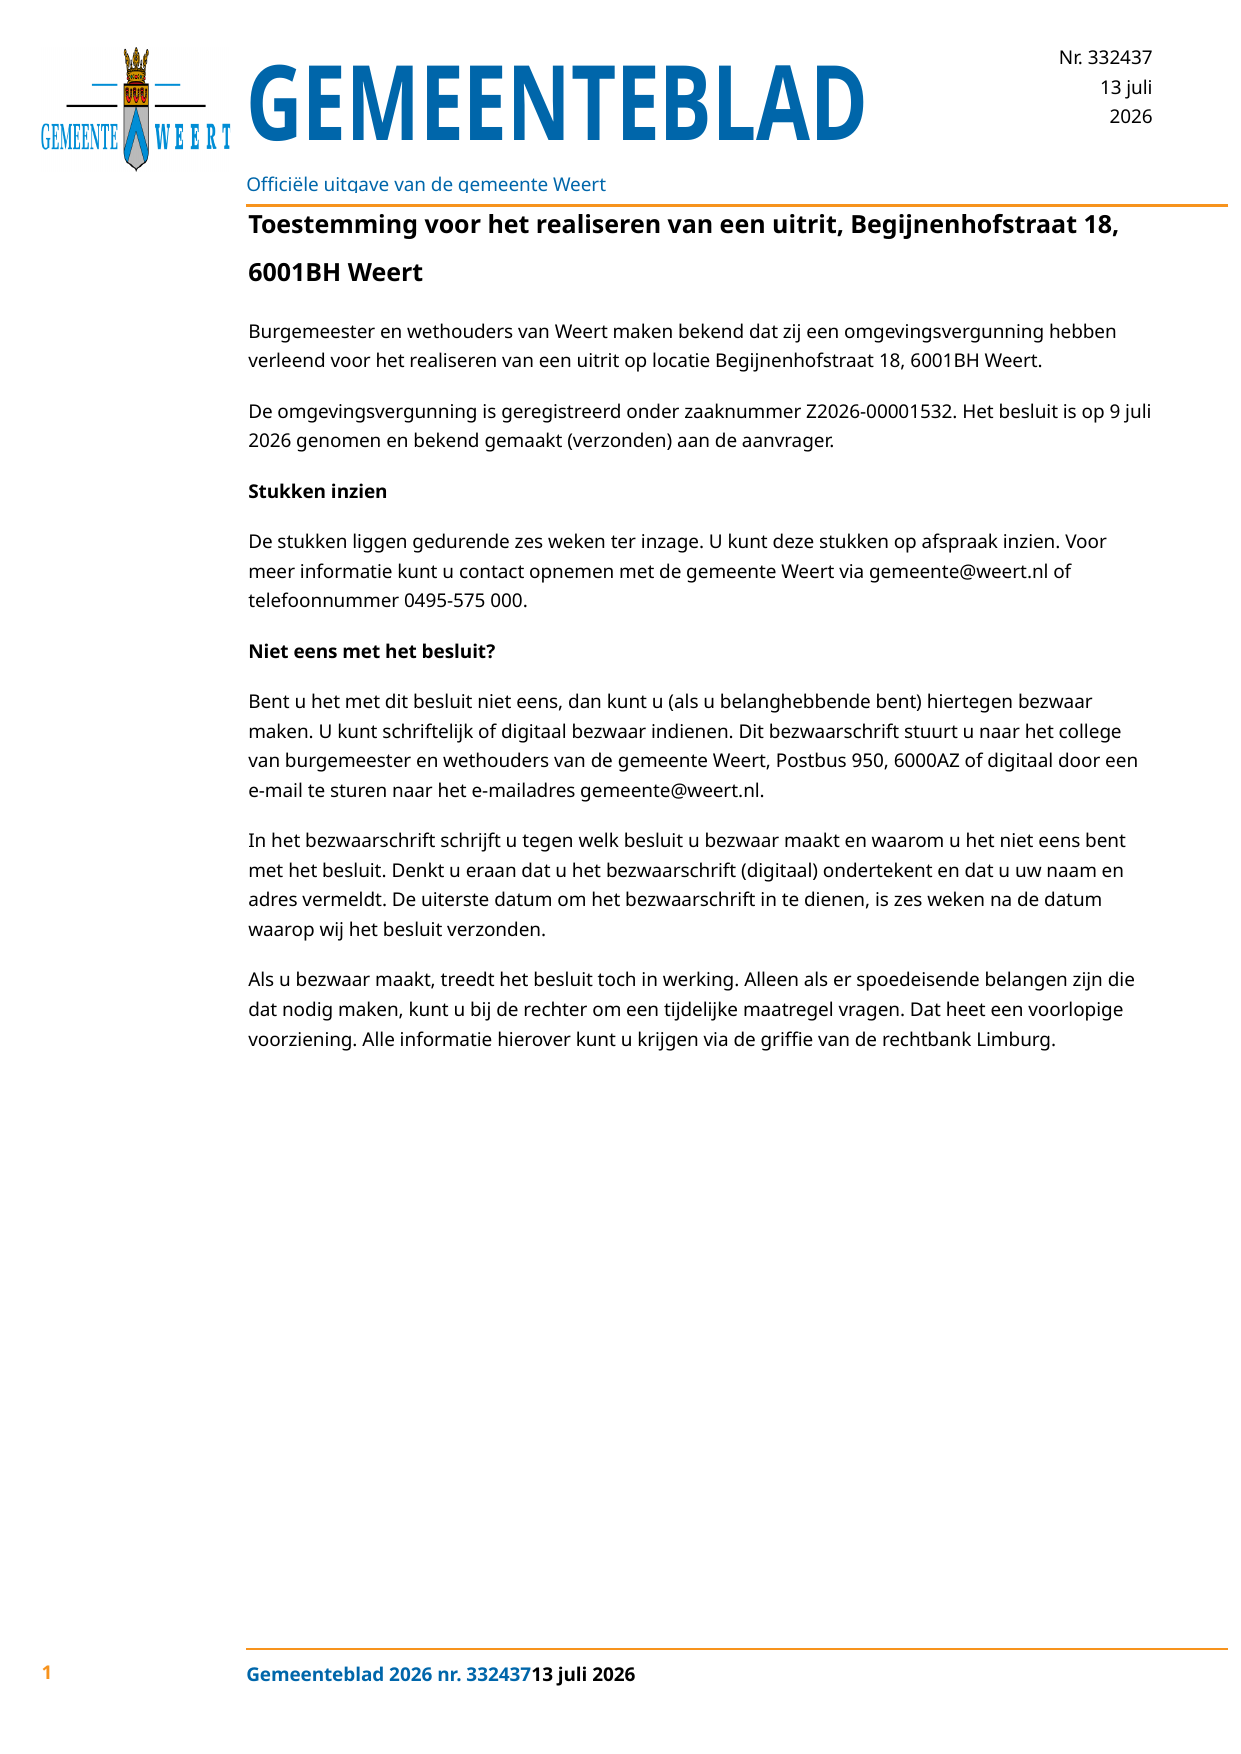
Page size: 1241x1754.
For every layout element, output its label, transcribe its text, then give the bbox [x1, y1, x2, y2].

text Toestemming voor het realiseren van een uitrit, Begijnenhofstraat 18, 6001BH Weert [248, 207, 1152, 288]
text Als u bezwaar maakt, treedt het besluit toch in werking. Alleen als er spoedeisende belangen zijn die dat nodig maken, kunt u bij de rechter om een tijdelijke maatregel vragen. Dat heet een voorlopige voorziening. Alle informatie hierover kunt u krijgen via de griffie van de rechtbank Limburg. [248, 967, 1152, 1052]
text De stukken liggen gedurende zes weken ter inzage. U kunt deze stukken op afspraak inzien. Voor meer informatie kunt u contact opnemen met de gemeente Weert via gemeente@weert.nl of telefoonnummer 0495-575 000. [248, 528, 1152, 613]
text Niet eens met het besluit? [248, 638, 1152, 664]
text In het bezwaarschrift schrijft u tegen welk besluit u bezwaar maakt en waarom u het niet eens bent met het besluit. Denkt u eraan dat u het bezwaarschrift (digitaal) ondertekent en dat u uw naam en adres vermeldt. De uiterste datum om het bezwaarschrift in te dienen, is zes weken na de datum waarop wij het besluit verzonden. [248, 827, 1152, 942]
text Bent u het met dit besluit niet eens, dan kunt u (als u belanghebbende bent) hiertegen bezwaar maken. U kunt schriftelijk of digitaal bezwaar indienen. Dit bezwaarschrift stuurt u naar het college van burgemeester en wethouders van de gemeente Weert, Postbus 950, 6000AZ of digitaal door een e-mail te sturen naar het e-mailadres gemeente@weert.nl. [248, 688, 1152, 803]
text De omgevingsvergunning is geregistreerd onder zaaknummer Z2026-00001532. Het besluit is op 9 juli 2026 genomen en bekend gemaakt (verzonden) aan de aanvrager. [248, 398, 1152, 453]
text Burgemeester en wethouders van Weert maken bekend dat zij een omgevingsvergunning hebben verleend voor het realiseren van een uitrit op locatie Begijnenhofstraat 18, 6001BH Weert. [248, 318, 1152, 373]
picture [41, 47, 231, 172]
text Stukken inzien [248, 478, 1152, 504]
